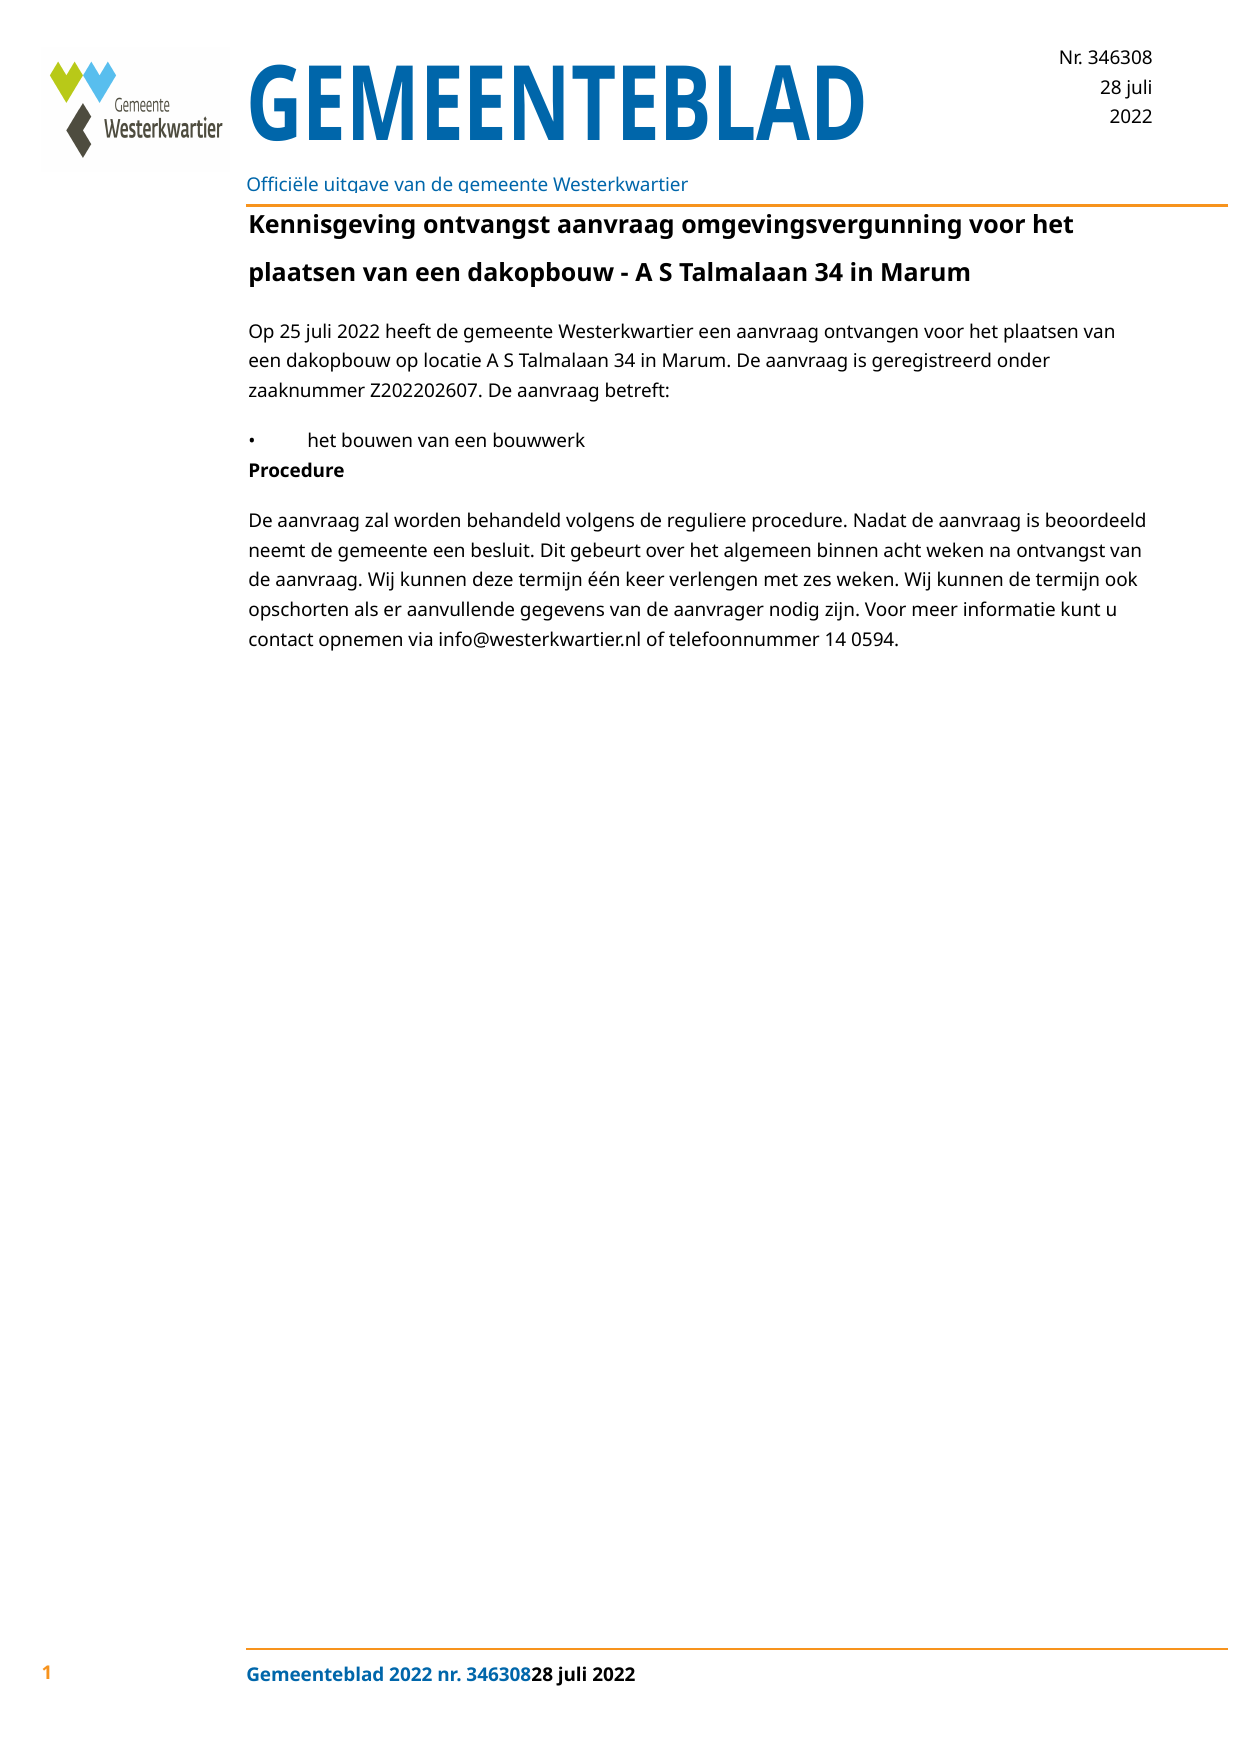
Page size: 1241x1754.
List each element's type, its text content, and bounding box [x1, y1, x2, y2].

text Procedure [248, 457, 1152, 483]
text De aanvraag zal worden behandeld volgens de reguliere procedure. Nadat de aanvraag is beoordeeld neemt de gemeente een besluit. Dit gebeurt over het algemeen binnen acht weken na ontvangst van de aanvraag. Wij kunnen deze termijn één keer verlengen met zes weken. Wij kunnen de termijn ook opschorten als er aanvullende gegevens van de aanvrager nodig zijn. Voor meer informatie kunt u contact opnemen via info@westerkwartier.nl of telefoonnummer 14 0594. [248, 507, 1152, 652]
text Op 25 juli 2022 heeft de gemeente Westerkwartier een aanvraag ontvangen voor het plaatsen van een dakopbouw op locatie A S Talmalaan 34 in Marum. De aanvraag is geregistreerd onder zaaknummer Z202202607. De aanvraag betreft: [248, 318, 1152, 403]
list het bouwen van een bouwwerk [248, 427, 1152, 453]
text Kennisgeving ontvangst aanvraag omgevingsvergunning voor het plaatsen van een dakopbouw - A S Talmalaan 34 in Marum [248, 207, 1152, 288]
picture [41, 47, 231, 172]
